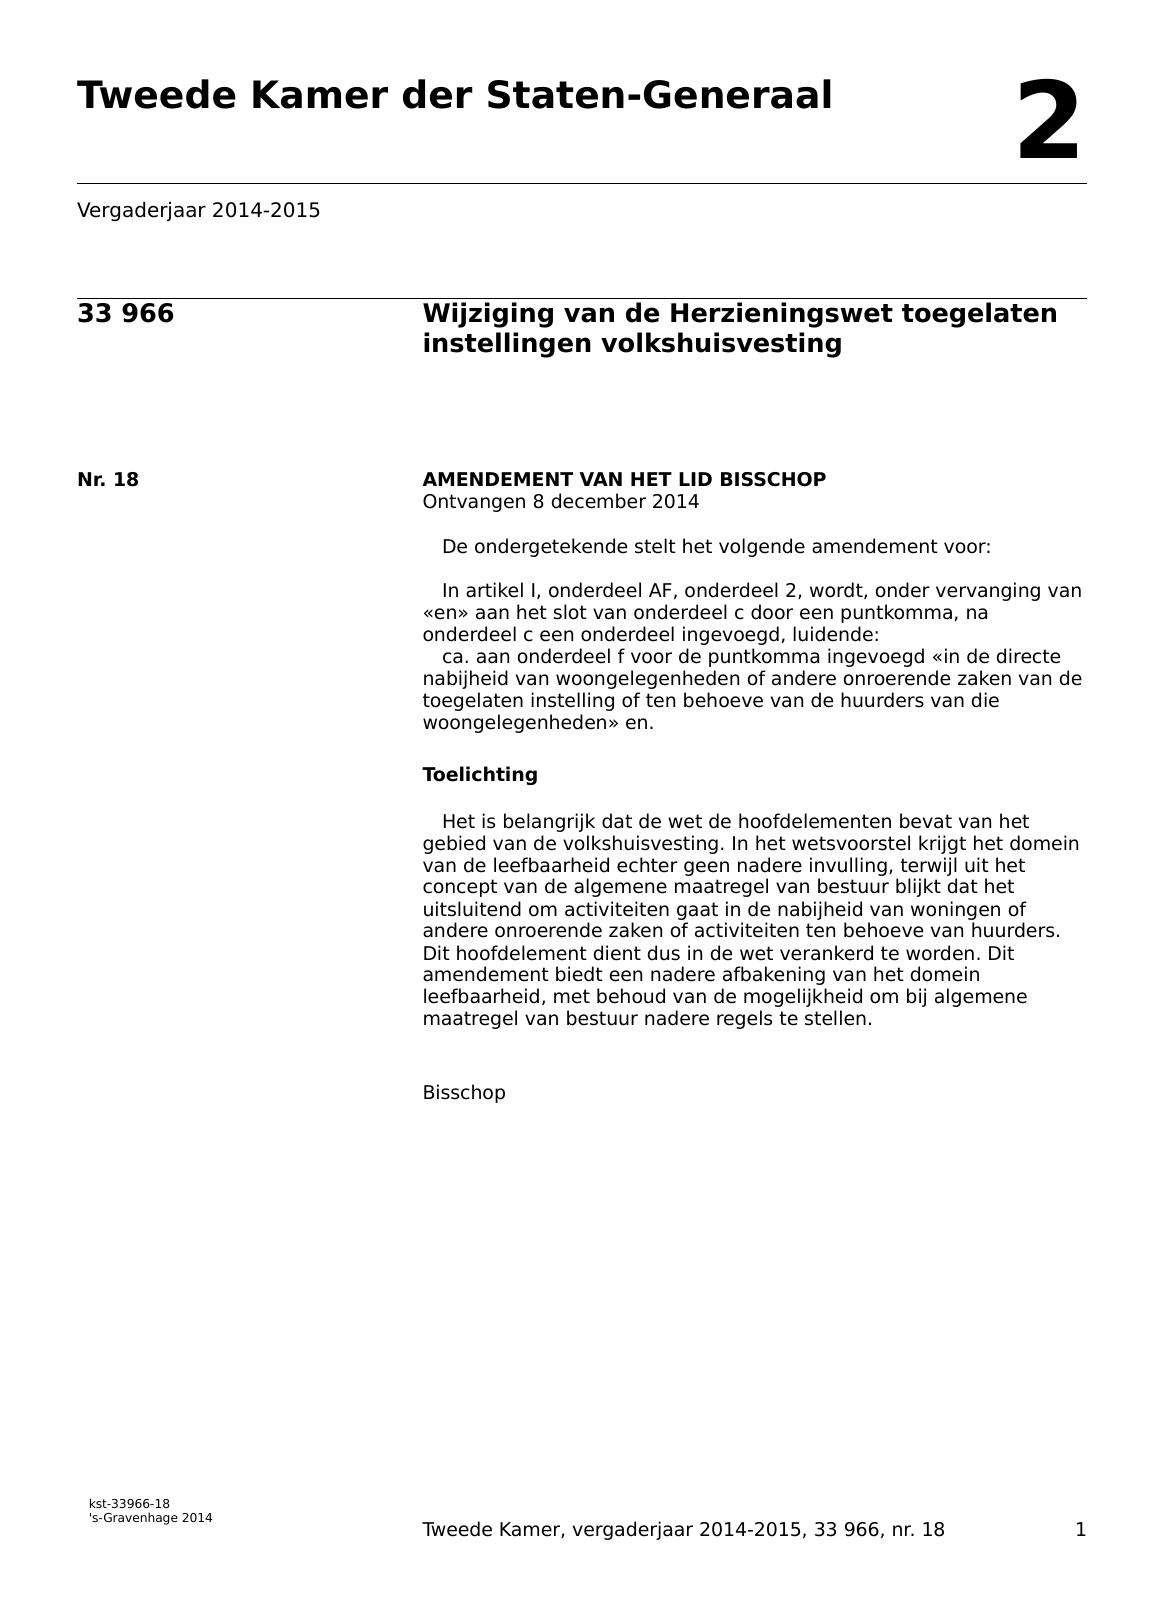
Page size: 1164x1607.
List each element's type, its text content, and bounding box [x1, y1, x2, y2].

text Ontvangen 8 december 2014 [422, 491, 1087, 513]
text Bisschop [422, 1060, 1087, 1104]
subtitle 33 966 Wijziging van de Herzieningswet toegelaten instellingen volkshuisvesting [77, 299, 1087, 358]
text ca. aan onderdeel f voor de puntkomma ingevoegd «in de directe nabijheid van woongelegenheden of andere onroerende zaken van de toegelaten instelling of ten behoeve van de huurders van die woongelegenheden» en. [422, 646, 1087, 733]
text Het is belangrijk dat de wet de hoofdelementen bevat van het gebied van de volkshuisvesting. In het wetsvoorstel krijgt het domein van de leefbaarheid echter geen nadere invulling, terwijl uit het concept van de algemene maatregel van bestuur blijkt dat het uitsluitend om activiteiten gaat in de nabijheid van woningen of andere onroerende zaken of activiteiten ten behoeve van huurders. Dit hoofdelement dient dus in de wet verankerd te worden. Dit amendement biedt een nadere afbakening van het domein leefbaarheid, met behoud van de mogelijkheid om bij algemene maatregel van bestuur nadere regels te stellen. [422, 811, 1087, 1030]
text kst-33966-18 [88, 1497, 323, 1511]
subtitle Nr. 18 AMENDEMENT VAN HET LID BISSCHOP [77, 469, 1087, 491]
table_header 2 [886, 59, 1087, 183]
text In artikel I, onderdeel AF, onderdeel 2, wordt, onder vervanging van «en» aan het slot van onderdeel c door een puntkomma, na onderdeel c een onderdeel ingevoegd, luidende: [422, 580, 1087, 646]
text 's-Gravenhage 2014 [88, 1511, 323, 1525]
subtitle Toelichting [422, 763, 1087, 786]
table_header Tweede Kamer der Staten-Generaal [77, 59, 886, 183]
table_cell Vergaderjaar 2014-2015 [77, 184, 1087, 298]
text De ondergetekende stelt het volgende amendement voor: [422, 536, 1087, 557]
